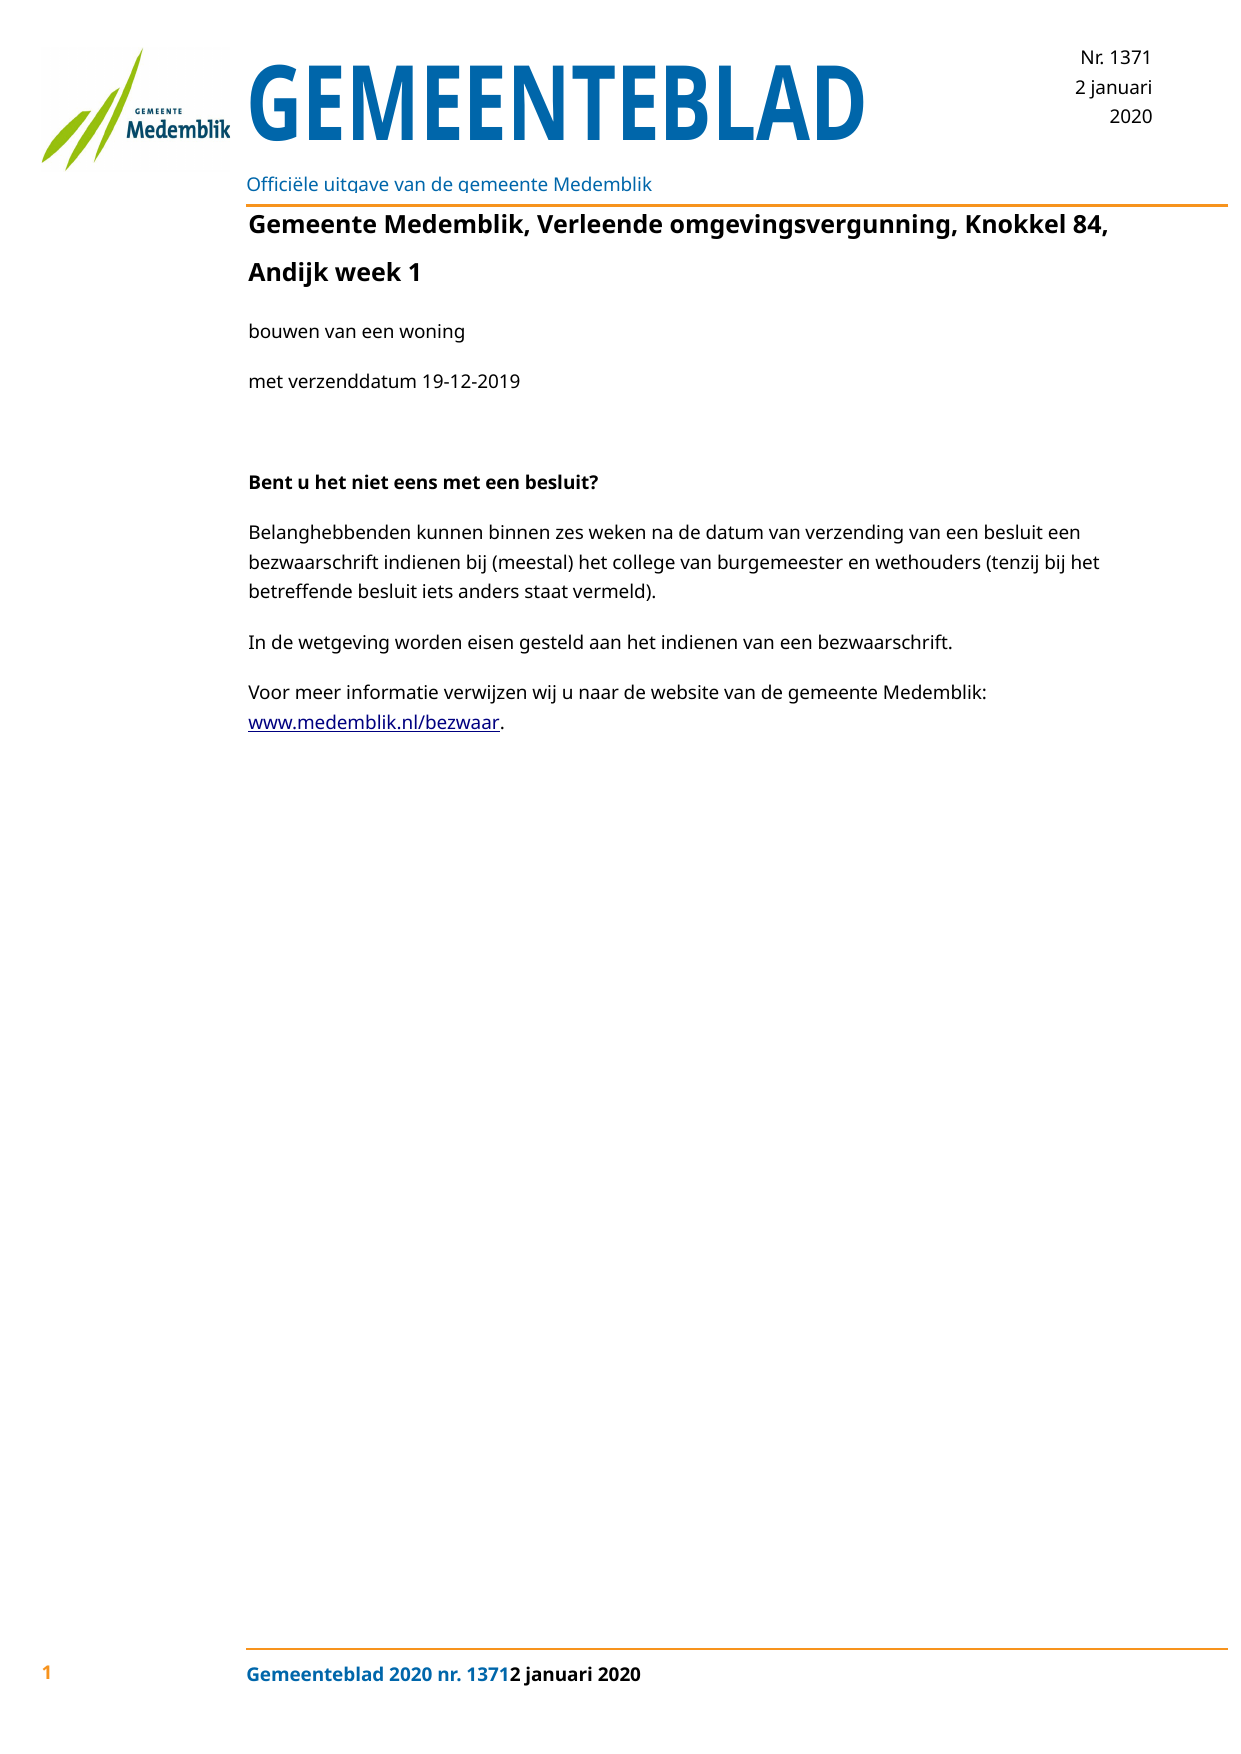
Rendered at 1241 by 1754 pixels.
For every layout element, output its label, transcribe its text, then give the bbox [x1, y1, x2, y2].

text Belanghebbenden kunnen binnen zes weken na de datum van verzending van een besluit een bezwaarschrift indienen bij (meestal) het college van burgemeester en wethouders (tenzij bij het betreffende besluit iets anders staat vermeld). [248, 519, 1152, 604]
text Voor meer informatie verwijzen wij u naar de website van de gemeente Medemblik: www.medemblik.nl/bezwaar. [248, 679, 1152, 735]
text bouwen van een woning [248, 318, 1152, 344]
text Gemeente Medemblik, Verleende omgevingsvergunning, Knokkel 84, Andijk week 1 [248, 207, 1152, 288]
text In de wetgeving worden eisen gesteld aan het indienen van een bezwaarschrift. [248, 629, 1152, 655]
text Bent u het niet eens met een besluit? [248, 469, 1152, 495]
picture [41, 47, 231, 172]
text met verzenddatum 19-12-2019 [248, 368, 1152, 394]
